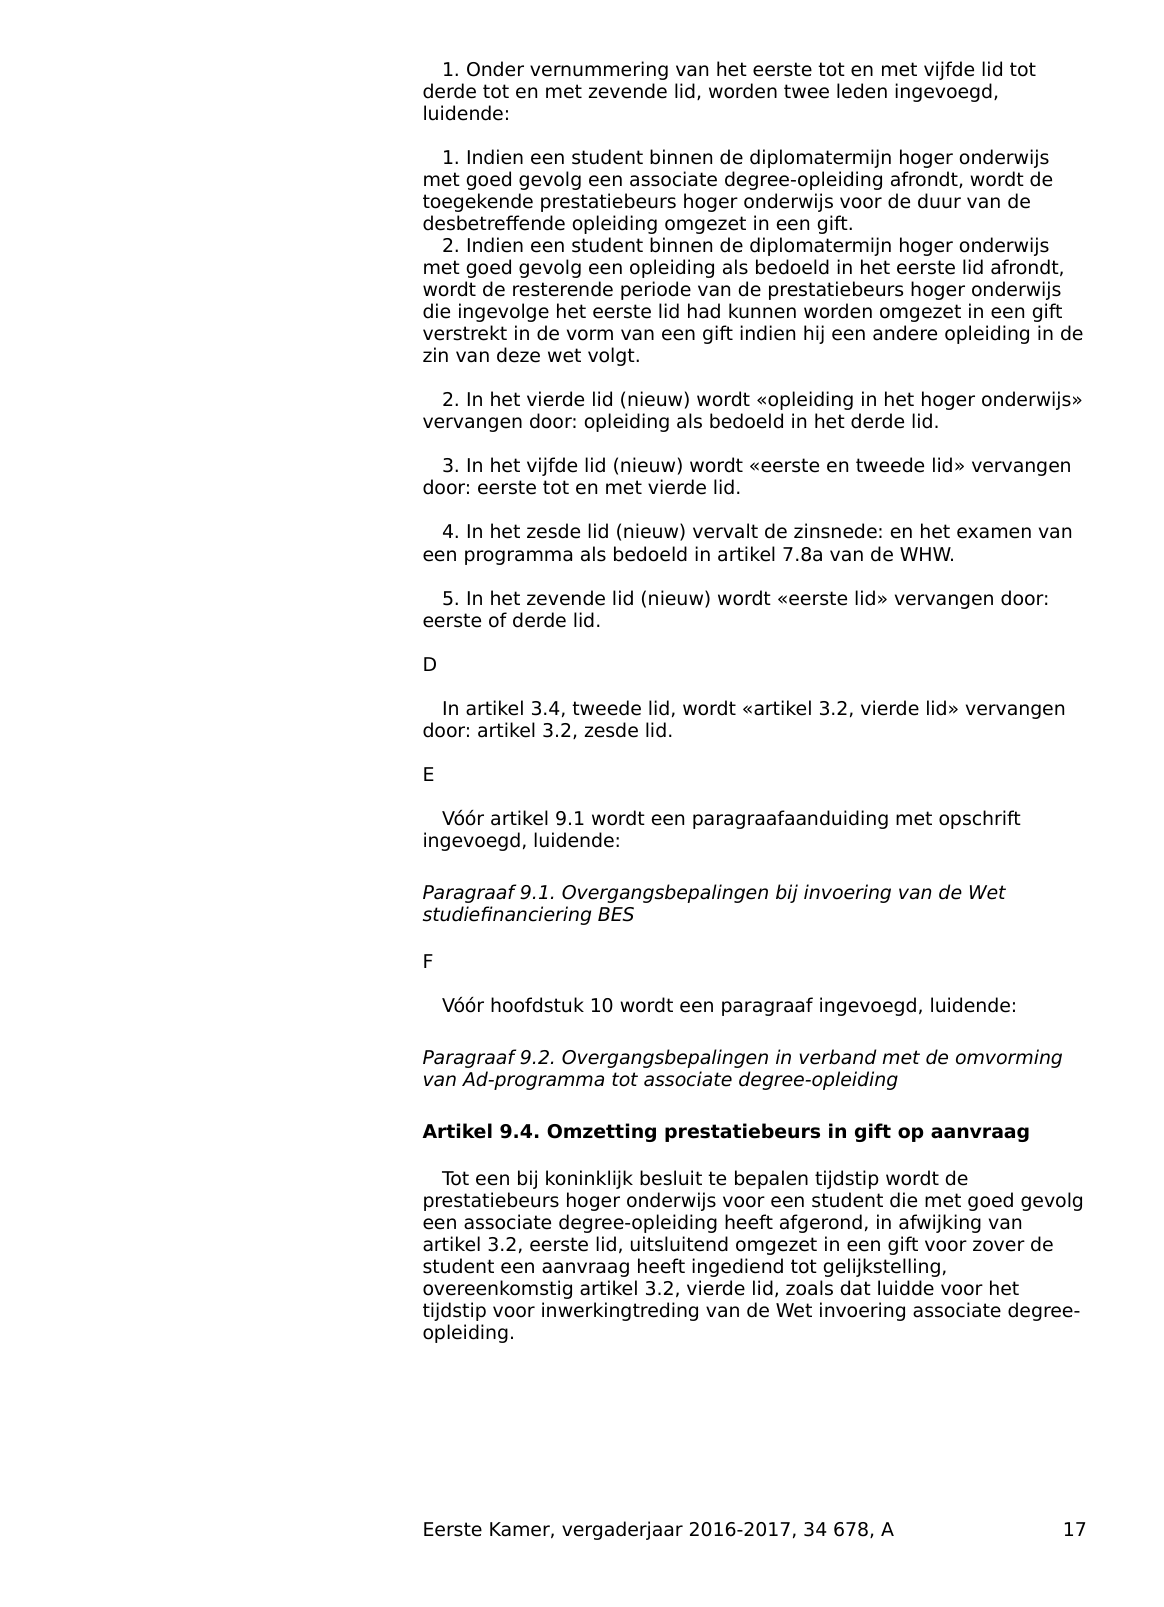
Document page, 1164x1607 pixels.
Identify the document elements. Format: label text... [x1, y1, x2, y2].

text D [422, 654, 1087, 676]
text Vóór artikel 9.1 wordt een paragraafaanduiding met opschrift ingevoegd, luidende: [422, 808, 1087, 852]
text 1. Onder vernummering van het eerste tot en met vijfde lid tot derde tot en met zevende lid, worden twee leden ingevoegd, luidende: [422, 59, 1087, 125]
text 3. In het vijfde lid (nieuw) wordt «eerste en tweede lid» vervangen door: eerste tot en met vierde lid. [422, 455, 1087, 499]
text 1. Indien een student binnen de diplomatermijn hoger onderwijs met goed gevolg een associate degree-opleiding afrondt, wordt de toegekende prestatiebeurs hoger onderwijs voor de duur van de desbetreffende opleiding omgezet in een gift. [422, 147, 1087, 235]
text Tot een bij koninklijk besluit te bepalen tijdstip wordt de prestatiebeurs hoger onderwijs voor een student die met goed gevolg een associate degree-opleiding heeft afgerond, in afwijking van artikel 3.2, eerste lid, uitsluitend omgezet in een gift voor zover de student een aanvraag heeft ingediend tot gelijkstelling, overeenkomstig artikel 3.2, vierde lid, zoals dat luidde voor het tijdstip voor inwerkingtreding van de Wet invoering associate degree-opleiding. [422, 1168, 1087, 1344]
text Vóór hoofdstuk 10 wordt een paragraaf ingevoegd, luidende: [422, 995, 1087, 1017]
subtitle Paragraaf 9.2. Overgangsbepalingen in verband met de omvorming van Ad-programma tot associate degree-opleiding [422, 1047, 1087, 1091]
text In artikel 3.4, tweede lid, wordt «artikel 3.2, vierde lid» vervangen door: artikel 3.2, zesde lid. [422, 698, 1087, 742]
subtitle Paragraaf 9.1. Overgangsbepalingen bij invoering van de Wet studiefinanciering BES [422, 882, 1087, 926]
text F [422, 951, 1087, 973]
text 4. In het zesde lid (nieuw) vervalt de zinsnede: en het examen van een programma als bedoeld in artikel 7.8a van de WHW. [422, 521, 1087, 565]
subtitle Artikel 9.4. Omzetting prestatiebeurs in gift op aanvraag [422, 1121, 1087, 1143]
text 5. In het zevende lid (nieuw) wordt «eerste lid» vervangen door: eerste of derde lid. [422, 588, 1087, 632]
text E [422, 764, 1087, 786]
text 2. Indien een student binnen de diplomatermijn hoger onderwijs met goed gevolg een opleiding als bedoeld in het eerste lid afrondt, wordt de resterende periode van de prestatiebeurs hoger onderwijs die ingevolge het eerste lid had kunnen worden omgezet in een gift verstrekt in de vorm van een gift indien hij een andere opleiding in de zin van deze wet volgt. [422, 235, 1087, 367]
text 2. In het vierde lid (nieuw) wordt «opleiding in het hoger onderwijs» vervangen door: opleiding als bedoeld in het derde lid. [422, 389, 1087, 433]
